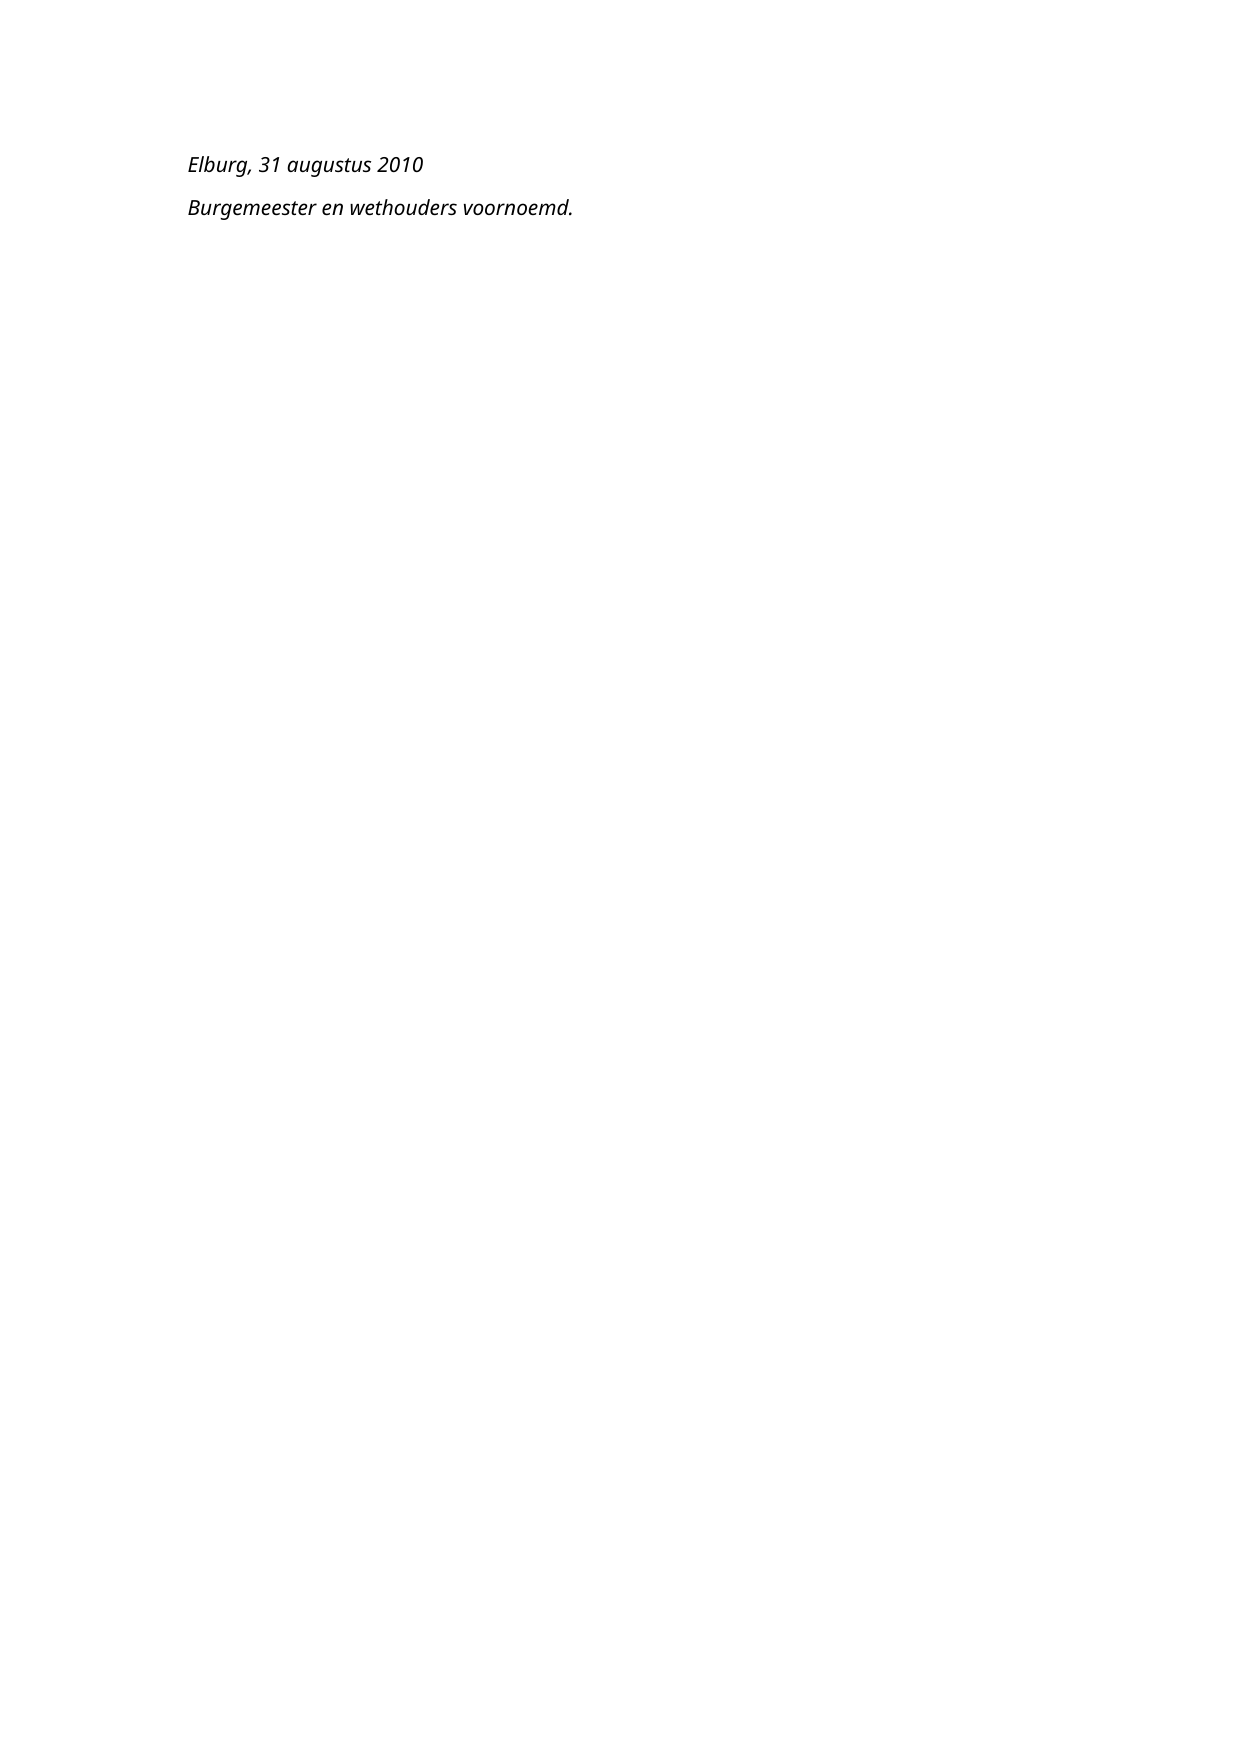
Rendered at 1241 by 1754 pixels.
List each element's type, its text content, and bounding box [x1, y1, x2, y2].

text Burgemeester en wethouders voornoemd. [187, 193, 1053, 222]
text Elburg, 31 augustus 2010 [187, 150, 1053, 178]
